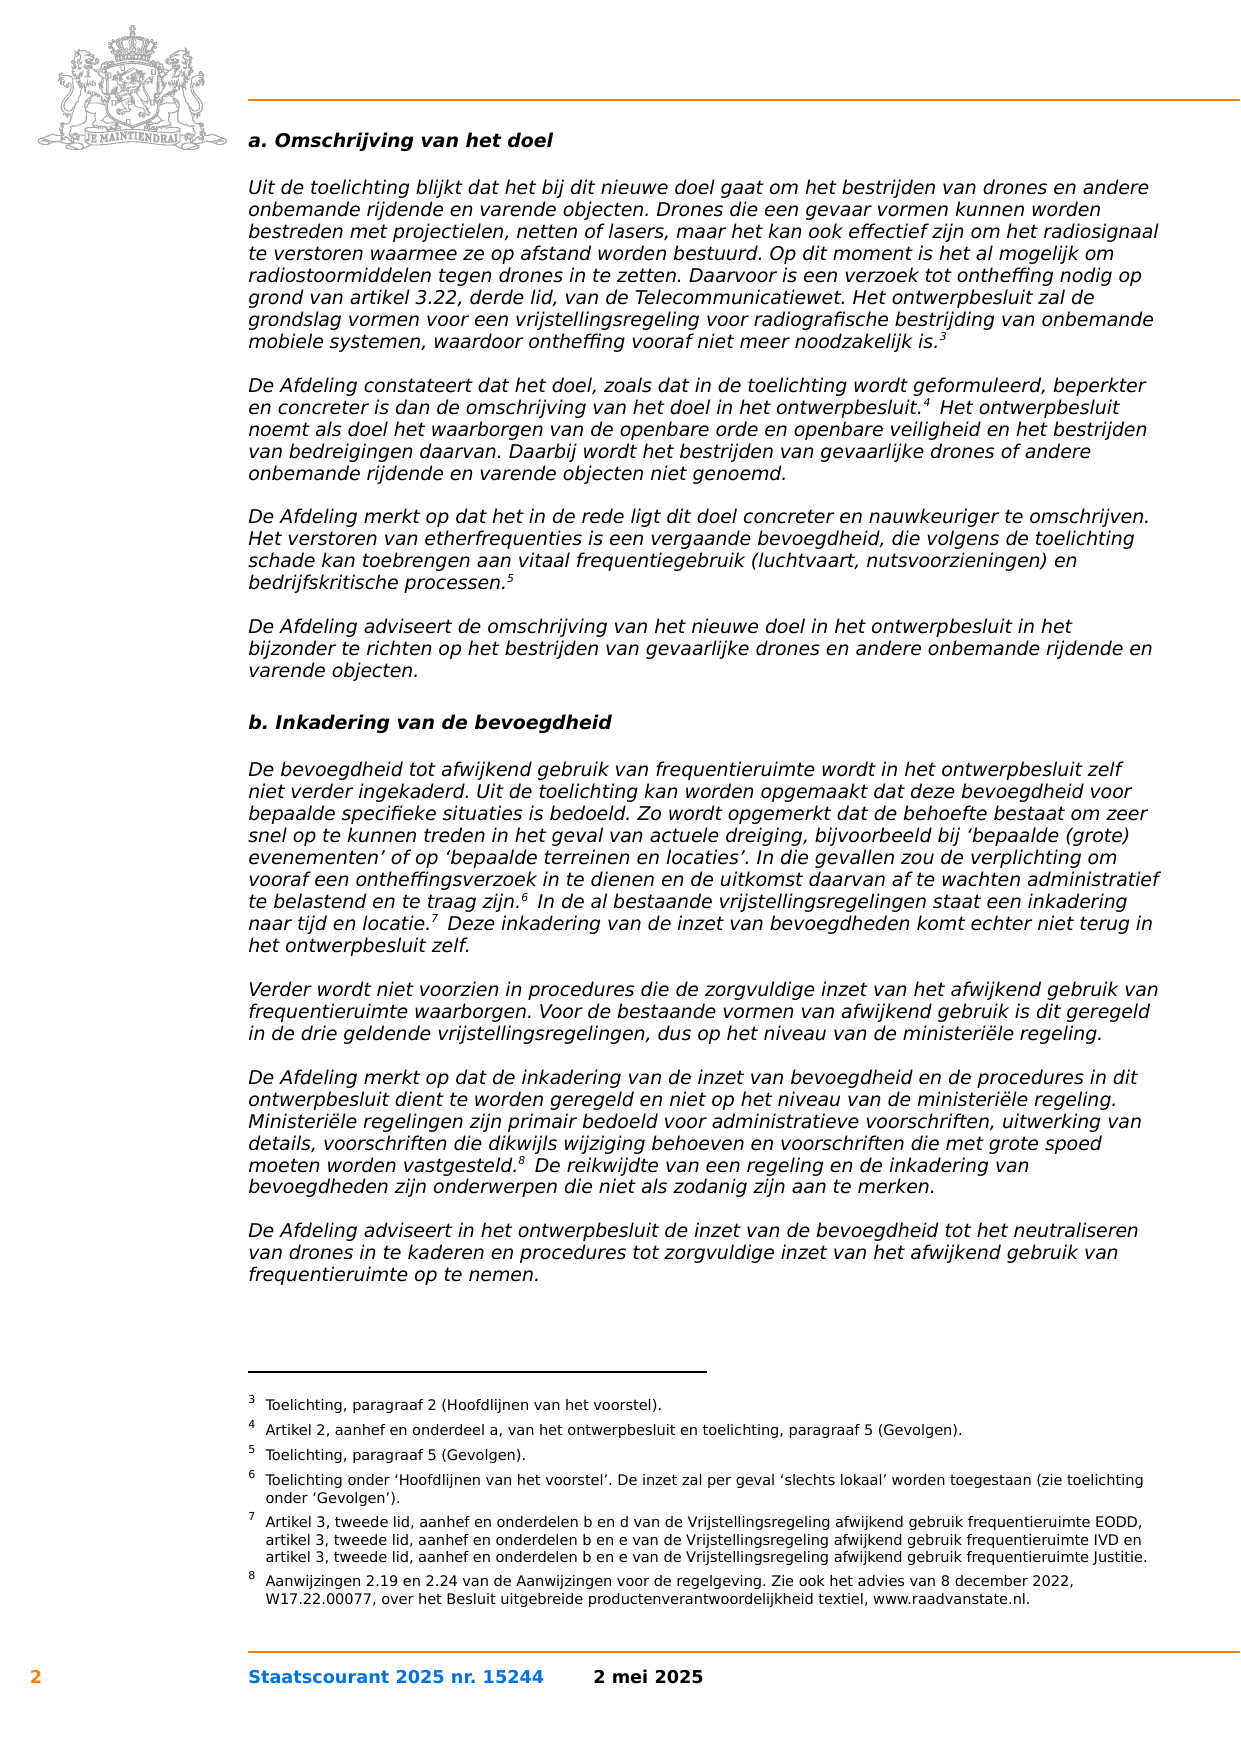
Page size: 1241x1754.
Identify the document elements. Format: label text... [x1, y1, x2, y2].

subtitle a. Omschrijving van het doel [248, 130, 1163, 152]
text Toelichting, paragraaf 5 (Gevolgen). [248, 1443, 1163, 1465]
subtitle b. Inkadering van de bevoegdheid [248, 712, 1163, 734]
text De Afdeling adviseert in het ontwerpbesluit de inzet van de bevoegdheid tot het neutraliseren van drones in te kaderen en procedures tot zorgvuldige inzet van het afwijkend gebruik van frequentieruimte op te nemen. [248, 1220, 1163, 1286]
text Verder wordt niet voorzien in procedures die de zorgvuldige inzet van het afwijkend gebruik van frequentieruimte waarborgen. Voor de bestaande vormen van afwijkend gebruik is dit geregeld in de drie geldende vrijstellingsregelingen, dus op het niveau van de ministeriële regeling. [248, 979, 1163, 1045]
text De Afdeling merkt op dat het in de rede ligt dit doel concreter en nauwkeuriger te omschrijven. Het verstoren van etherfrequenties is een vergaande bevoegdheid, die volgens de toelichting schade kan toebrengen aan vitaal frequentiegebruik (luchtvaart, nutsvoorzieningen) en bedrijfskritische processen. [248, 506, 1163, 594]
text De Afdeling constateert dat het doel, zoals dat in de toelichting wordt geformuleerd, beperkter en concreter is dan de omschrijving van het doel in het ontwerpbesluit. Het ontwerpbesluit noemt als doel het waarborgen van de openbare orde en openbare veiligheid en het bestrijden van bedreigingen daarvan. Daarbij wordt het bestrijden van gevaarlijke drones of andere onbemande rijdende en varende objecten niet genoemd. [248, 374, 1163, 484]
text Toelichting onder ‘Hoofdlijnen van het voorstel’. De inzet zal per geval ‘slechts lokaal’ worden toegestaan (zie toelichting onder ‘Gevolgen’). [248, 1468, 1163, 1507]
text De bevoegdheid tot afwijkend gebruik van frequentieruimte wordt in het ontwerpbesluit zelf niet verder ingekaderd. Uit de toelichting kan worden opgemaakt dat deze bevoegdheid voor bepaalde specifieke situaties is bedoeld. Zo wordt opgemerkt dat de behoefte bestaat om zeer snel op te kunnen treden in het geval van actuele dreiging, bijvoorbeeld bij ‘bepaalde (grote) evenementen’ of op ‘bepaalde terreinen en locaties’. In die gevallen zou de verplichting om vooraf een ontheffingsverzoek in te dienen en de uitkomst daarvan af te wachten administratief te belastend en te traag zijn. In de al bestaande vrijstellingsregelingen staat een inkadering naar tijd en locatie. Deze inkadering van de inzet van bevoegdheden komt echter niet terug in het ontwerpbesluit zelf. [248, 759, 1163, 957]
text Aanwijzingen 2.19 en 2.24 van de Aanwijzingen voor de regelgeving. Zie ook het advies van 8 december 2022, W17.22.00077, over het Besluit uitgebreide productenverantwoordelijkheid textiel, www.raadvanstate.nl. [248, 1569, 1163, 1608]
text Artikel 2, aanhef en onderdeel a, van het ontwerpbesluit en toelichting, paragraaf 5 (Gevolgen). [248, 1418, 1163, 1440]
picture [38, 25, 227, 150]
text De Afdeling adviseert de omschrijving van het nieuwe doel in het ontwerpbesluit in het bijzonder te richten op het bestrijden van gevaarlijke drones en andere onbemande rijdende en varende objecten. [248, 616, 1163, 682]
text Artikel 3, tweede lid, aanhef en onderdelen b en d van de Vrijstellingsregeling afwijkend gebruik frequentieruimte EODD, artikel 3, tweede lid, aanhef en onderdelen b en e van de Vrijstellingsregeling afwijkend gebruik frequentieruimte IVD en artikel 3, tweede lid, aanhef en onderdelen b en e van de Vrijstellingsregeling afwijkend gebruik frequentieruimte Justitie. [248, 1510, 1163, 1566]
text De Afdeling merkt op dat de inkadering van de inzet van bevoegdheid en de procedures in dit ontwerpbesluit dient te worden geregeld en niet op het niveau van de ministeriële regeling. Ministeriële regelingen zijn primair bedoeld voor administratieve voorschriften, uitwerking van details, voorschriften die dikwijls wijziging behoeven en voorschriften die met grote spoed moeten worden vastgesteld. De reikwijdte van een regeling en de inkadering van bevoegdheden zijn onderwerpen die niet als zodanig zijn aan te merken. [248, 1067, 1163, 1198]
text Toelichting, paragraaf 2 (Hoofdlijnen van het voorstel). [248, 1393, 1163, 1415]
text Uit de toelichting blijkt dat het bij dit nieuwe doel gaat om het bestrijden van drones en andere onbemande rijdende en varende objecten. Drones die een gevaar vormen kunnen worden bestreden met projectielen, netten of lasers, maar het kan ook effectief zijn om het radiosignaal te verstoren waarmee ze op afstand worden bestuurd. Op dit moment is het al mogelijk om radiostoormiddelen tegen drones in te zetten. Daarvoor is een verzoek tot ontheffing nodig op grond van artikel 3.22, derde lid, van de Telecommunicatiewet. Het ontwerpbesluit zal de grondslag vormen voor een vrijstellingsregeling voor radiografische bestrijding van onbemande mobiele systemen, waardoor ontheffing vooraf niet meer noodzakelijk is. [248, 177, 1163, 353]
